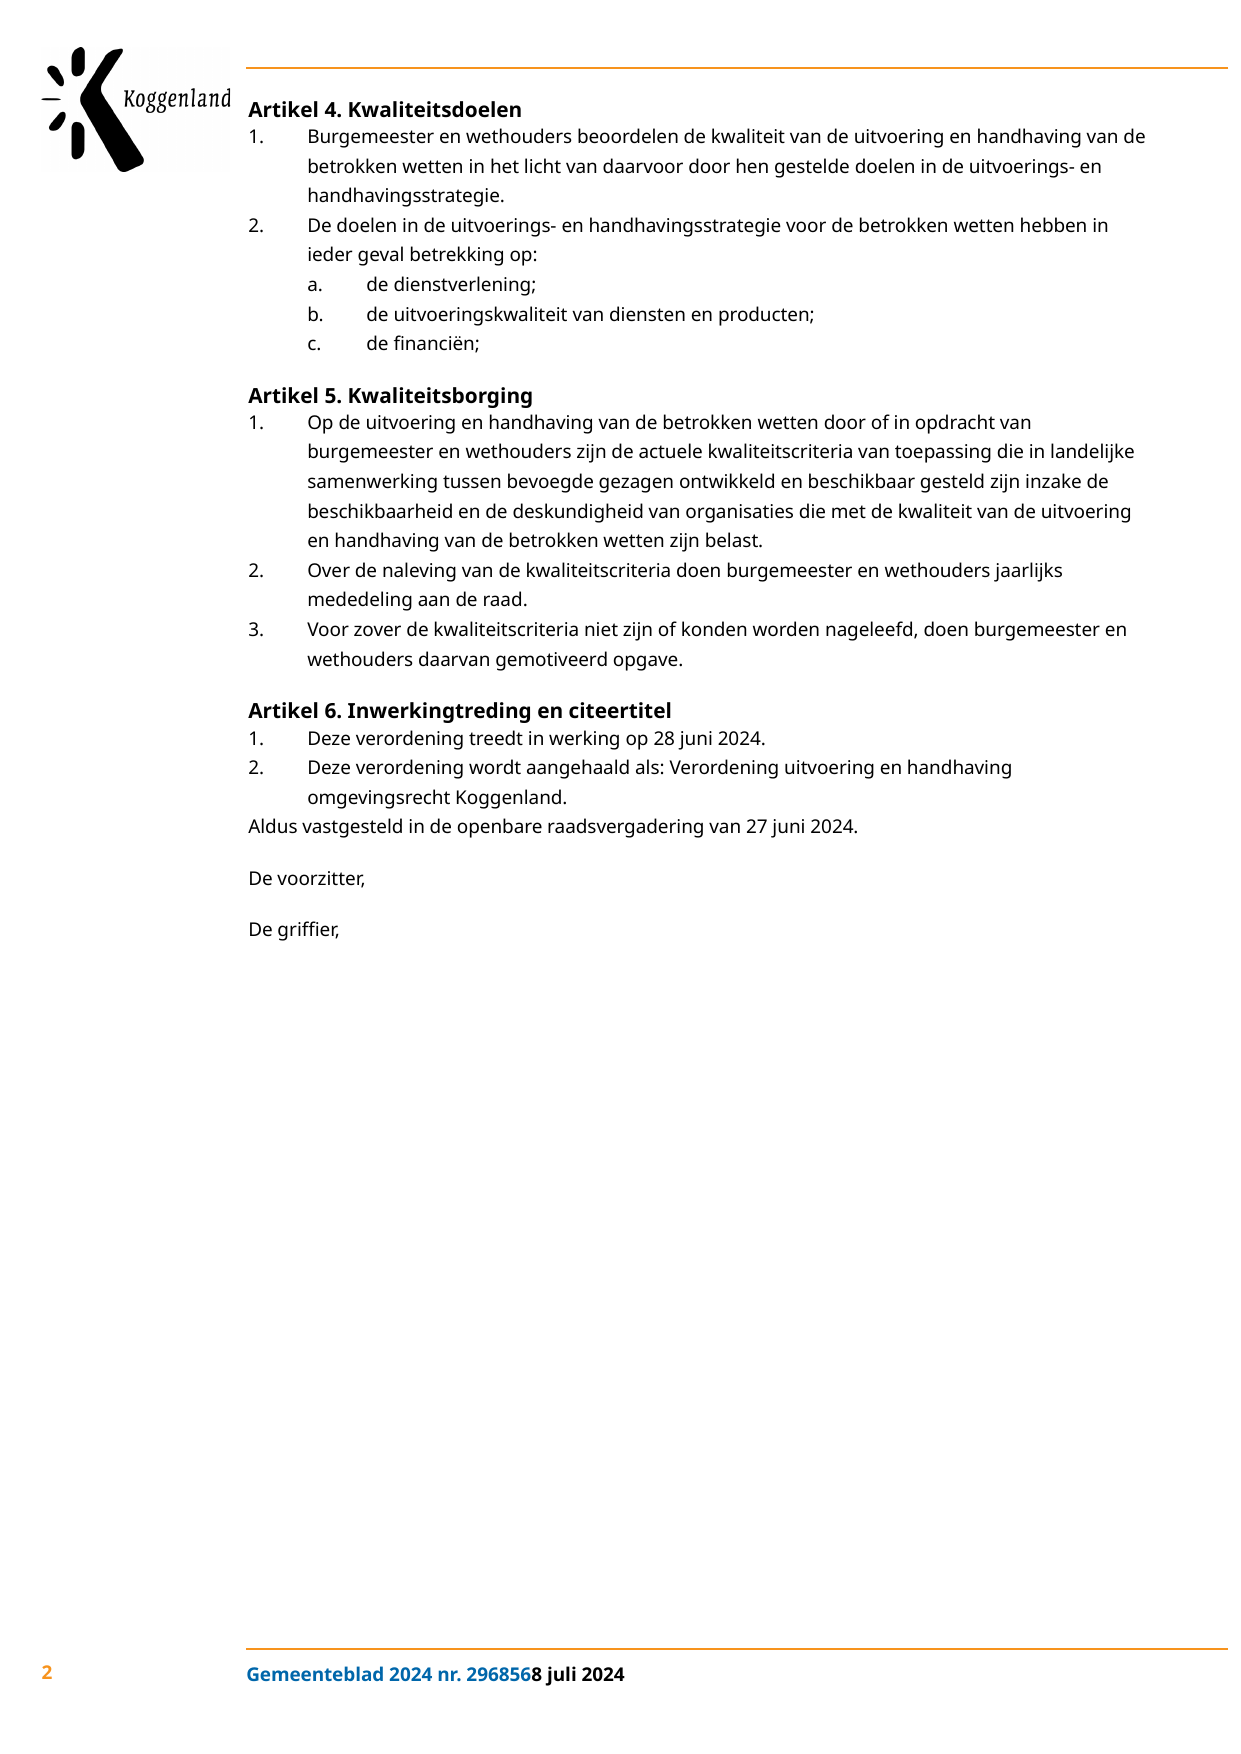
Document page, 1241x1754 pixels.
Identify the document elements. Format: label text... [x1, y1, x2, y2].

list Op de uitvoering en handhaving van de betrokken wetten door of in opdracht van burgemeester en wethouders zijn de actuele kwaliteitscriteria van toepassing die in landelijke samenwerking tussen bevoegde gezagen ontwikkeld en beschikbaar gesteld zijn inzake de beschikbaarheid en de deskundigheid van organisaties die met de kwaliteit van de uitvoering en handhaving van de betrokken wetten zijn belast. [248, 409, 1152, 553]
picture [41, 47, 231, 172]
list Deze verordening treedt in werking op 28 juni 2024. [248, 725, 1152, 750]
text Artikel 4. Kwaliteitsdoelen [248, 95, 1152, 123]
text De voorzitter, [248, 865, 1152, 891]
list Burgemeester en wethouders beoordelen de kwaliteit van de uitvoering en handhaving van de betrokken wetten in het licht van daarvoor door hen gestelde doelen in de uitvoerings- en handhavingsstrategie. [248, 123, 1152, 208]
text Artikel 6. Inwerkingtreding en citeertitel [248, 696, 1152, 725]
text Aldus vastgesteld in de openbare raadsvergadering van 27 juni 2024. [248, 813, 1152, 839]
list Over de naleving van de kwaliteitscriteria doen burgemeester en wethouders jaarlijks mededeling aan de raad. [248, 557, 1152, 612]
list de dienstverlening; [307, 271, 1152, 297]
list de financiën; [307, 330, 1152, 356]
list De doelen in de uitvoerings- en handhavingsstrategie voor de betrokken wetten hebben in ieder geval betrekking op: [248, 212, 1152, 267]
list Voor zover de kwaliteitscriteria niet zijn of konden worden nageleefd, doen burgemeester en wethouders daarvan gemotiveerd opgave. [248, 616, 1152, 672]
list de uitvoeringskwaliteit van diensten en producten; [307, 301, 1152, 326]
text Artikel 5. Kwaliteitsborging [248, 381, 1152, 409]
list Deze verordening wordt aangehaald als: Verordening uitvoering en handhaving omgevingsrecht Koggenland. [248, 754, 1152, 809]
text De griffier, [248, 916, 1152, 942]
